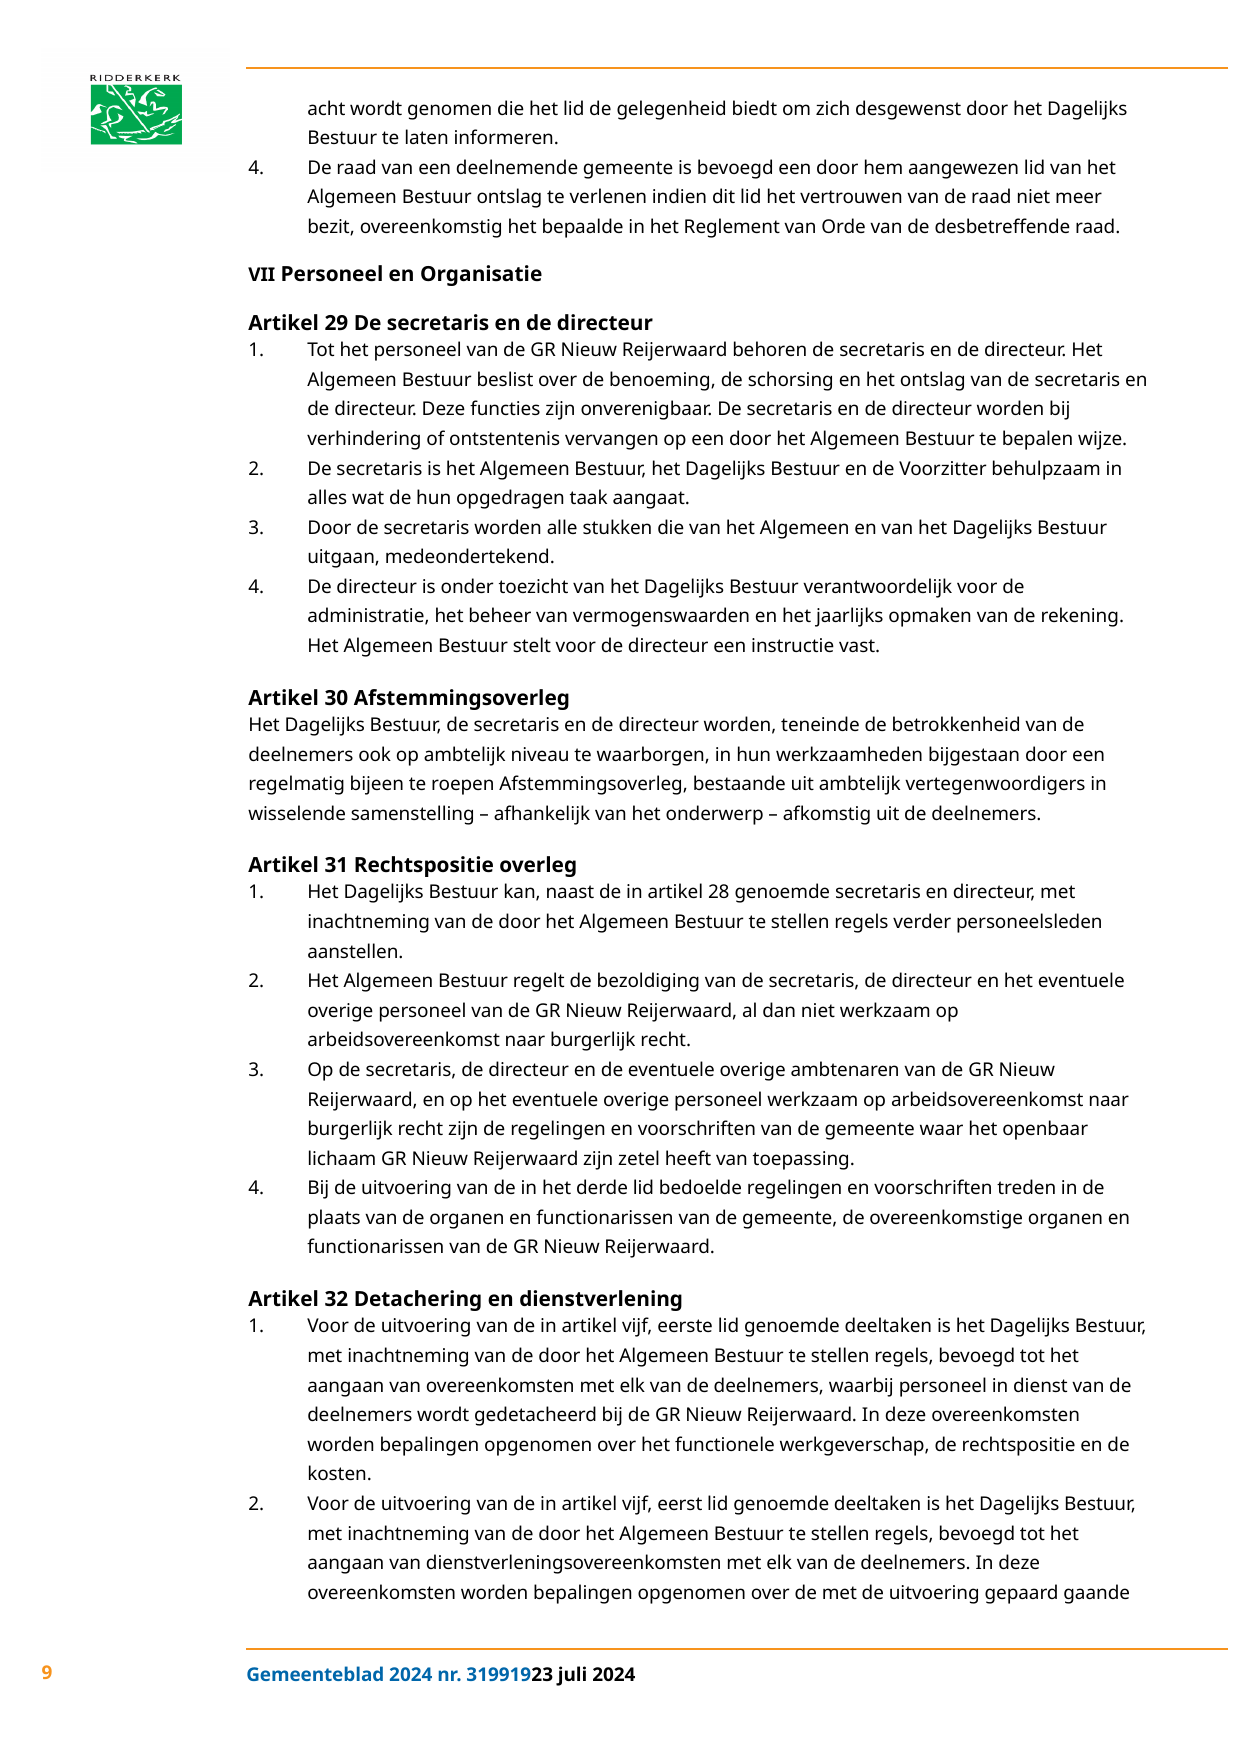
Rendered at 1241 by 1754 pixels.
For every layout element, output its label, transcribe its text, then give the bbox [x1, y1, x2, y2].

list Bij de uitvoering van de in het derde lid bedoelde regelingen en voorschriften treden in de plaats van de organen en functionarissen van de gemeente, de overeenkomstige organen en functionarissen van de GR Nieuw Reijerwaard. [248, 1174, 1152, 1259]
list acht wordt genomen die het lid de gelegenheid biedt om zich desgewenst door het Dagelijks Bestuur te laten informeren. [248, 95, 1152, 150]
list Voor de uitvoering van de in artikel vijf, eerst lid genoemde deeltaken is het Dagelijks Bestuur, met inachtneming van de door het Algemeen Bestuur te stellen regels, bevoegd tot het aangaan van dienstverleningsovereenkomsten met elk van de deelnemers. In deze overeenkomsten worden bepalingen opgenomen over de met de uitvoering gepaard gaande [248, 1490, 1152, 1604]
list De secretaris is het Algemeen Bestuur, het Dagelijks Bestuur en de Voorzitter behulpzaam in alles wat de hun opgedragen taak aangaat. [248, 455, 1152, 510]
text Het Dagelijks Bestuur, de secretaris en de directeur worden, teneinde de betrokkenheid van de deelnemers ook op ambtelijk niveau te waarborgen, in hun werkzaamheden bijgestaan door een regelmatig bijeen te roepen Afstemmingsoverleg, bestaande uit ambtelijk vertegenwoordigers in wisselende samenstelling – afhankelijk van het onderwerp – afkomstig uit de deelnemers. [248, 711, 1152, 826]
text Artikel 32 Detachering en dienstverlening [248, 1284, 1152, 1313]
text VII Personeel en Organisatie [248, 259, 1152, 287]
list Op de secretaris, de directeur en de eventuele overige ambtenaren van de GR Nieuw Reijerwaard, en op het eventuele overige personeel werkzaam op arbeidsovereenkomst naar burgerlijk recht zijn de regelingen en voorschriften van de gemeente waar het openbaar lichaam GR Nieuw Reijerwaard zijn zetel heeft van toepassing. [248, 1056, 1152, 1171]
list Door de secretaris worden alle stukken die van het Algemeen en van het Dagelijks Bestuur uitgaan, medeondertekend. [248, 514, 1152, 569]
text Artikel 31 Rechtspositie overleg [248, 850, 1152, 879]
list Het Dagelijks Bestuur kan, naast de in artikel 28 genoemde secretaris en directeur, met inachtneming van de door het Algemeen Bestuur te stellen regels verder personeelsleden aanstellen. [248, 879, 1152, 964]
list De directeur is onder toezicht van het Dagelijks Bestuur verantwoordelijk voor de administratie, het beheer van vermogenswaarden en het jaarlijks opmaken van de rekening. Het Algemeen Bestuur stelt voor de directeur een instructie vast. [248, 573, 1152, 658]
text Artikel 30 Afstemmingsoverleg [248, 683, 1152, 711]
list Het Algemeen Bestuur regelt de bezoldiging van de secretaris, de directeur en het eventuele overige personeel van de GR Nieuw Reijerwaard, al dan niet werkzaam op arbeidsovereenkomst naar burgerlijk recht. [248, 967, 1152, 1052]
picture [41, 47, 231, 172]
list Voor de uitvoering van de in artikel vijf, eerste lid genoemde deeltaken is het Dagelijks Bestuur, met inachtneming van de door het Algemeen Bestuur te stellen regels, bevoegd tot het aangaan van overeenkomsten met elk van de deelnemers, waarbij personeel in dienst van de deelnemers wordt gedetacheerd bij de GR Nieuw Reijerwaard. In deze overeenkomsten worden bepalingen opgenomen over het functionele werkgeverschap, de rechtspositie en de kosten. [248, 1313, 1152, 1486]
list De raad van een deelnemende gemeente is bevoegd een door hem aangewezen lid van het Algemeen Bestuur ontslag te verlenen indien dit lid het vertrouwen van de raad niet meer bezit, overeenkomstig het bepaalde in het Reglement van Orde van de desbetreffende raad. [248, 154, 1152, 239]
text Artikel 29 De secretaris en de directeur [248, 308, 1152, 336]
list Tot het personeel van de GR Nieuw Reijerwaard behoren de secretaris en de directeur. Het Algemeen Bestuur beslist over de benoeming, de schorsing en het ontslag van de secretaris en de directeur. Deze functies zijn onverenigbaar. De secretaris en de directeur worden bij verhindering of ontstentenis vervangen op een door het Algemeen Bestuur te bepalen wijze. [248, 336, 1152, 451]
